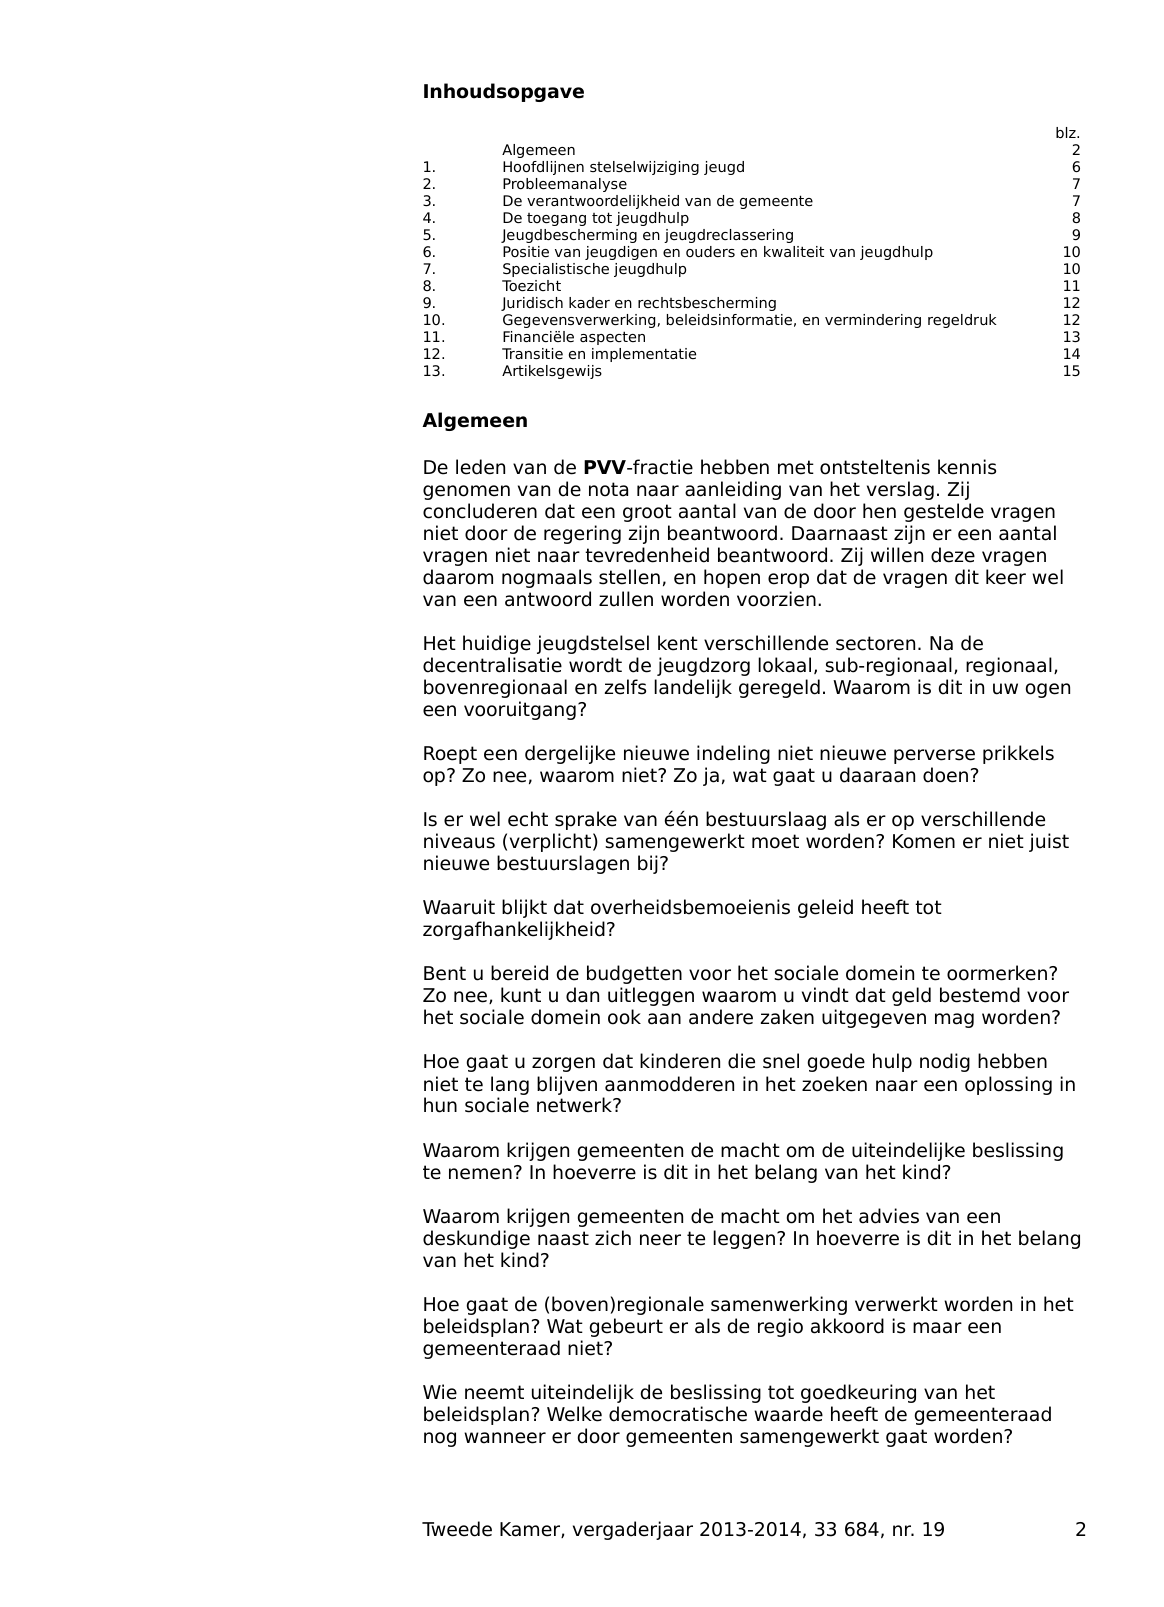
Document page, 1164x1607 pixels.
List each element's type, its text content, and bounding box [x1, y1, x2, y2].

text Bent u bereid de budgetten voor het sociale domein te oormerken? Zo nee, kunt u dan uitleggen waarom u vindt dat geld bestemd voor het sociale domein ook aan andere zaken uitgegeven mag worden? [422, 963, 1087, 1029]
table_cell 6. [422, 244, 496, 261]
text Waarom krijgen gemeenten de macht om het advies van een deskundige naast zich neer te leggen? In hoeverre is dit in het belang van het kind? [422, 1206, 1087, 1272]
table_header [422, 125, 496, 142]
table_cell 4. [422, 210, 496, 227]
table_cell 10. [422, 312, 496, 329]
table_cell Positie van jeugdigen en ouders en kwaliteit van jeugdhulp [496, 244, 1028, 261]
text Hoe gaat de (boven)regionale samenwerking verwerkt worden in het beleidsplan? Wat gebeurt er als de regio akkoord is maar een gemeenteraad niet? [422, 1294, 1087, 1360]
table_cell 7 [1028, 193, 1087, 210]
table_cell 11 [1028, 278, 1087, 295]
table_cell Transitie en implementatie [496, 346, 1028, 363]
table_cell 2 [1028, 142, 1087, 159]
table_cell Algemeen [496, 142, 1028, 159]
text Waaruit blijkt dat overheidsbemoeienis geleid heeft tot zorgafhankelijkheid? [422, 897, 1087, 941]
table_cell [422, 142, 496, 159]
table_cell 10 [1028, 244, 1087, 261]
table_cell 9 [1028, 227, 1087, 244]
text Wie neemt uiteindelijk de beslissing tot goedkeuring van het beleidsplan? Welke democratische waarde heeft de gemeenteraad nog wanneer er door gemeenten samengewerkt gaat worden? [422, 1382, 1087, 1448]
table_cell 1. [422, 159, 496, 176]
text De leden van de PVV-fractie hebben met ontsteltenis kennis genomen van de nota naar aanleiding van het verslag. Zij concluderen dat een groot aantal van de door hen gestelde vragen niet door de regering zijn beantwoord. Daarnaast zijn er een aantal vragen niet naar tevredenheid beantwoord. Zij willen deze vragen daarom nogmaals stellen, en hopen erop dat de vragen dit keer wel van een antwoord zullen worden voorzien. [422, 457, 1087, 611]
text Is er wel echt sprake van één bestuurslaag als er op verschillende niveaus (verplicht) samengewerkt moet worden? Komen er niet juist nieuwe bestuurslagen bij? [422, 809, 1087, 875]
table_cell Financiële aspecten [496, 329, 1028, 346]
table_cell 14 [1028, 346, 1087, 363]
table_cell Toezicht [496, 278, 1028, 295]
table_cell Probleemanalyse [496, 176, 1028, 193]
subtitle Inhoudsopgave [422, 81, 1087, 103]
table_cell 7 [1028, 176, 1087, 193]
text Roept een dergelijke nieuwe indeling niet nieuwe perverse prikkels op? Zo nee, waarom niet? Zo ja, wat gaat u daaraan doen? [422, 743, 1087, 787]
table_cell 8. [422, 278, 496, 295]
text Hoe gaat u zorgen dat kinderen die snel goede hulp nodig hebben niet te lang blijven aanmodderen in het zoeken naar een oplossing in hun sociale netwerk? [422, 1051, 1087, 1117]
table_cell De verantwoordelijkheid van de gemeente [496, 193, 1028, 210]
table_header blz. [1028, 125, 1087, 142]
table_cell 15 [1028, 363, 1087, 380]
subtitle Algemeen [422, 410, 1087, 432]
table_cell 10 [1028, 261, 1087, 278]
text Waarom krijgen gemeenten de macht om de uiteindelijke beslissing te nemen? In hoeverre is dit in het belang van het kind? [422, 1139, 1087, 1183]
table_header [496, 125, 1028, 142]
table_cell Juridisch kader en rechtsbescherming [496, 295, 1028, 312]
table_cell 12. [422, 346, 496, 363]
table_cell Specialistische jeugdhulp [496, 261, 1028, 278]
table_cell 5. [422, 227, 496, 244]
table_cell 13. [422, 363, 496, 380]
table_cell 6 [1028, 159, 1087, 176]
table_cell 9. [422, 295, 496, 312]
table_cell Jeugdbescherming en jeugdreclassering [496, 227, 1028, 244]
table_cell 2. [422, 176, 496, 193]
table_cell 7. [422, 261, 496, 278]
table_cell De toegang tot jeugdhulp [496, 210, 1028, 227]
table_cell 11. [422, 329, 496, 346]
table_cell 13 [1028, 329, 1087, 346]
table_cell Artikelsgewijs [496, 363, 1028, 380]
table_cell 8 [1028, 210, 1087, 227]
table_cell Hoofdlijnen stelselwijziging jeugd [496, 159, 1028, 176]
text Het huidige jeugdstelsel kent verschillende sectoren. Na de decentralisatie wordt de jeugdzorg lokaal, sub-regionaal, regionaal, bovenregionaal en zelfs landelijk geregeld. Waarom is dit in uw ogen een vooruitgang? [422, 633, 1087, 721]
table_cell 3. [422, 193, 496, 210]
table_cell 12 [1028, 312, 1087, 329]
table_cell 12 [1028, 295, 1087, 312]
table_cell Gegevensverwerking, beleidsinformatie, en vermindering regeldruk [496, 312, 1028, 329]
